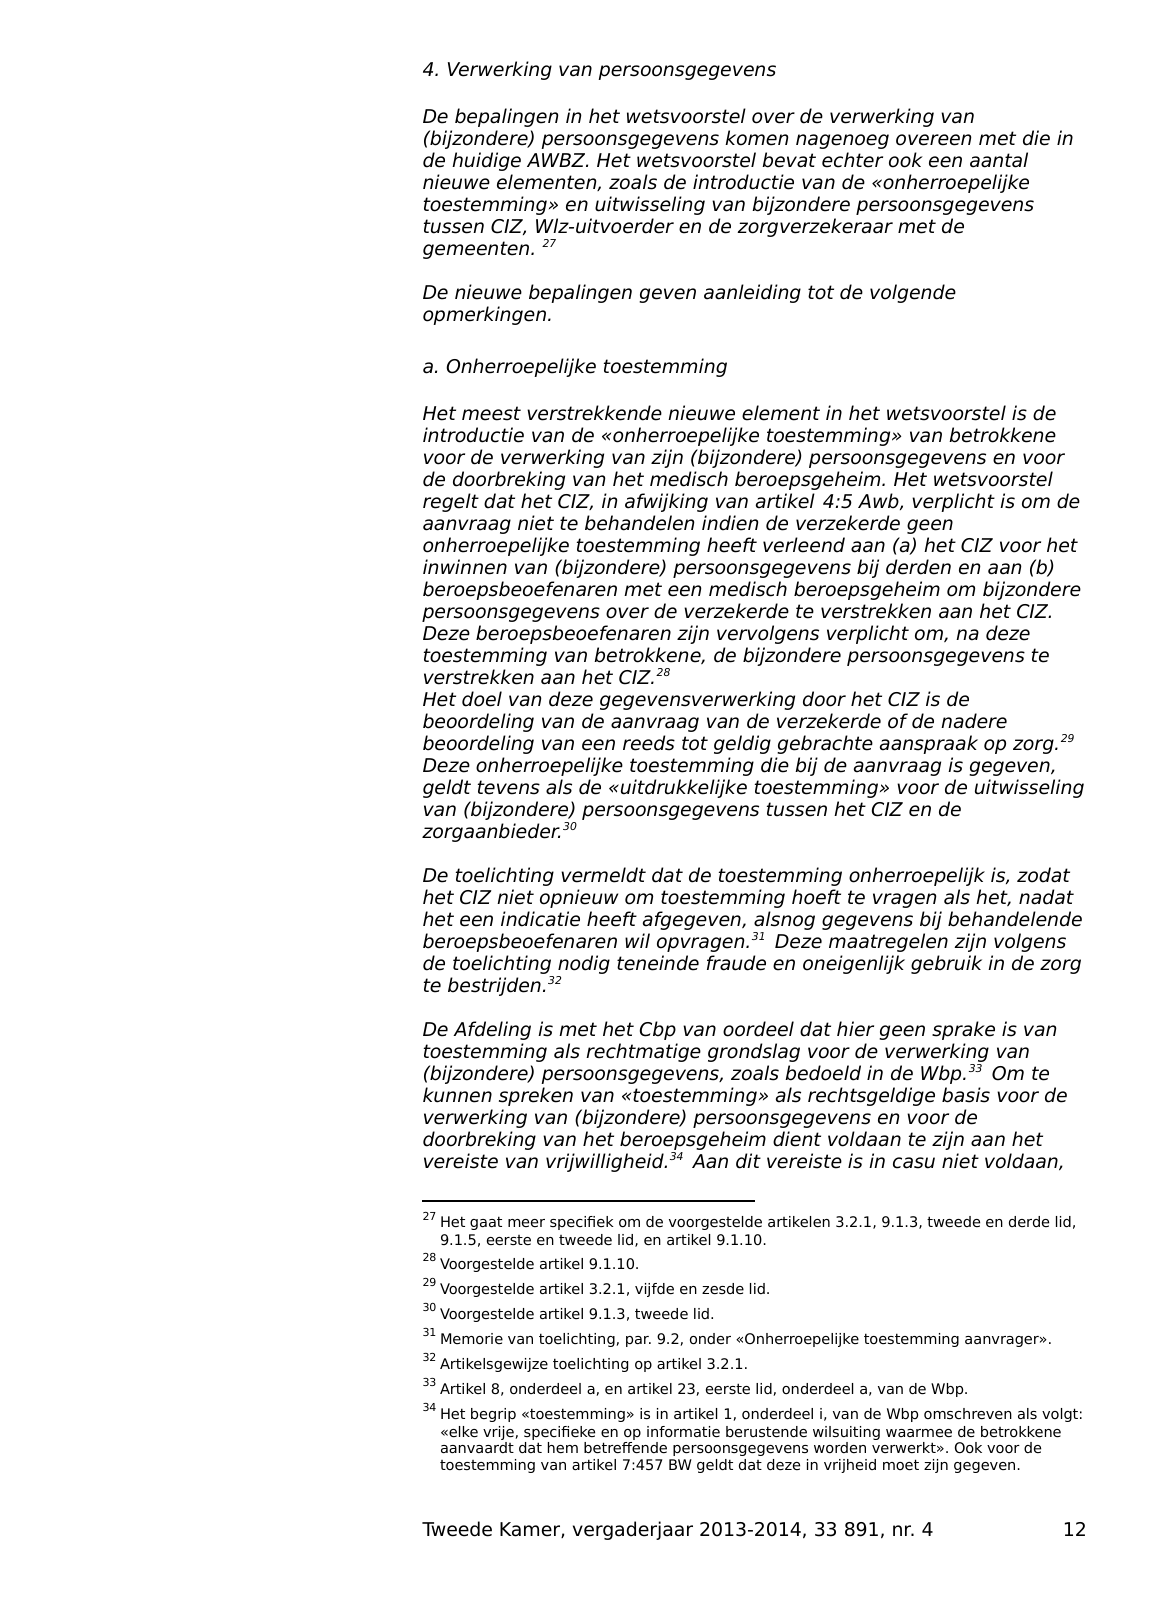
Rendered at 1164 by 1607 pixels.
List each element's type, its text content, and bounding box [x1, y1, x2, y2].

text Deze onherroepelijke toestemming die bij de aanvraag is gegeven, geldt tevens als de «uitdrukkelijke toestemming» voor de uitwisseling van (bijzondere) persoonsgegevens tussen het CIZ en de zorgaanbieder. [422, 755, 1087, 843]
subtitle a. Onherroepelijke toestemming [422, 356, 1087, 378]
text De Afdeling is met het Cbp van oordeel dat hier geen sprake is van toestemming als rechtmatige grondslag voor de verwerking van (bijzondere) persoonsgegevens, zoals bedoeld in de Wbp. Om te kunnen spreken van «toestemming» als rechtsgeldige basis voor de verwerking van (bijzondere) persoonsgegevens en voor de doorbreking van het beroepsgeheim dient voldaan te zijn aan het vereiste van vrijwilligheid. Aan dit vereiste is in casu niet voldaan, [422, 1019, 1087, 1173]
subtitle 4. Verwerking van persoonsgegevens [422, 59, 1087, 81]
text Voorgestelde artikel 9.1.10. [422, 1252, 1087, 1274]
text De bepalingen in het wetsvoorstel over de verwerking van (bijzondere) persoonsgegevens komen nagenoeg overeen met die in de huidige AWBZ. Het wetsvoorstel bevat echter ook een aantal nieuwe elementen, zoals de introductie van de «onherroepelijke toestemming» en uitwisseling van bijzondere persoonsgegevens tussen CIZ, Wlz-uitvoerder en de zorgverzekeraar met de gemeenten. [422, 106, 1087, 260]
text Voorgestelde artikel 3.2.1, vijfde en zesde lid. [422, 1277, 1087, 1299]
text De toelichting vermeldt dat de toestemming onherroepelijk is, zodat het CIZ niet opnieuw om toestemming hoeft te vragen als het, nadat het een indicatie heeft afgegeven, alsnog gegevens bij behandelende beroepsbeoefenaren wil opvragen. Deze maatregelen zijn volgens de toelichting nodig teneinde fraude en oneigenlijk gebruik in de zorg te bestrijden. [422, 865, 1087, 997]
text Artikelsgewijze toelichting op artikel 3.2.1. [422, 1352, 1087, 1374]
text Het gaat meer specifiek om de voorgestelde artikelen 3.2.1, 9.1.3, tweede en derde lid, 9.1.5, eerste en tweede lid, en artikel 9.1.10. [422, 1210, 1087, 1249]
text Artikel 8, onderdeel a, en artikel 23, eerste lid, onderdeel a, van de Wbp. [422, 1377, 1087, 1399]
text De nieuwe bepalingen geven aanleiding tot de volgende opmerkingen. [422, 282, 1087, 326]
text Memorie van toelichting, par. 9.2, onder «Onherroepelijke toestemming aanvrager». [422, 1327, 1087, 1349]
text Het meest verstrekkende nieuwe element in het wetsvoorstel is de introductie van de «onherroepelijke toestemming» van betrokkene voor de verwerking van zijn (bijzondere) persoonsgegevens en voor de doorbreking van het medisch beroepsgeheim. Het wetsvoorstel regelt dat het CIZ, in afwijking van artikel 4:5 Awb, verplicht is om de aanvraag niet te behandelen indien de verzekerde geen onherroepelijke toestemming heeft verleend aan (a) het CIZ voor het inwinnen van (bijzondere) persoonsgegevens bij derden en aan (b) beroepsbeoefenaren met een medisch beroepsgeheim om bijzondere persoonsgegevens over de verzekerde te verstrekken aan het CIZ. Deze beroepsbeoefenaren zijn vervolgens verplicht om, na deze toestemming van betrokkene, de bijzondere persoonsgegevens te verstrekken aan het CIZ. [422, 403, 1087, 689]
text Voorgestelde artikel 9.1.3, tweede lid. [422, 1302, 1087, 1324]
text Het doel van deze gegevensverwerking door het CIZ is de beoordeling van de aanvraag van de verzekerde of de nadere beoordeling van een reeds tot geldig gebrachte aanspraak op zorg. [422, 689, 1087, 755]
text Het begrip «toestemming» is in artikel 1, onderdeel i, van de Wbp omschreven als volgt: «elke vrije, specifieke en op informatie berustende wilsuiting waarmee de betrokkene aanvaardt dat hem betreffende persoonsgegevens worden verwerkt». Ook voor de toestemming van artikel 7:457 BW geldt dat deze in vrijheid moet zijn gegeven. [422, 1402, 1087, 1474]
